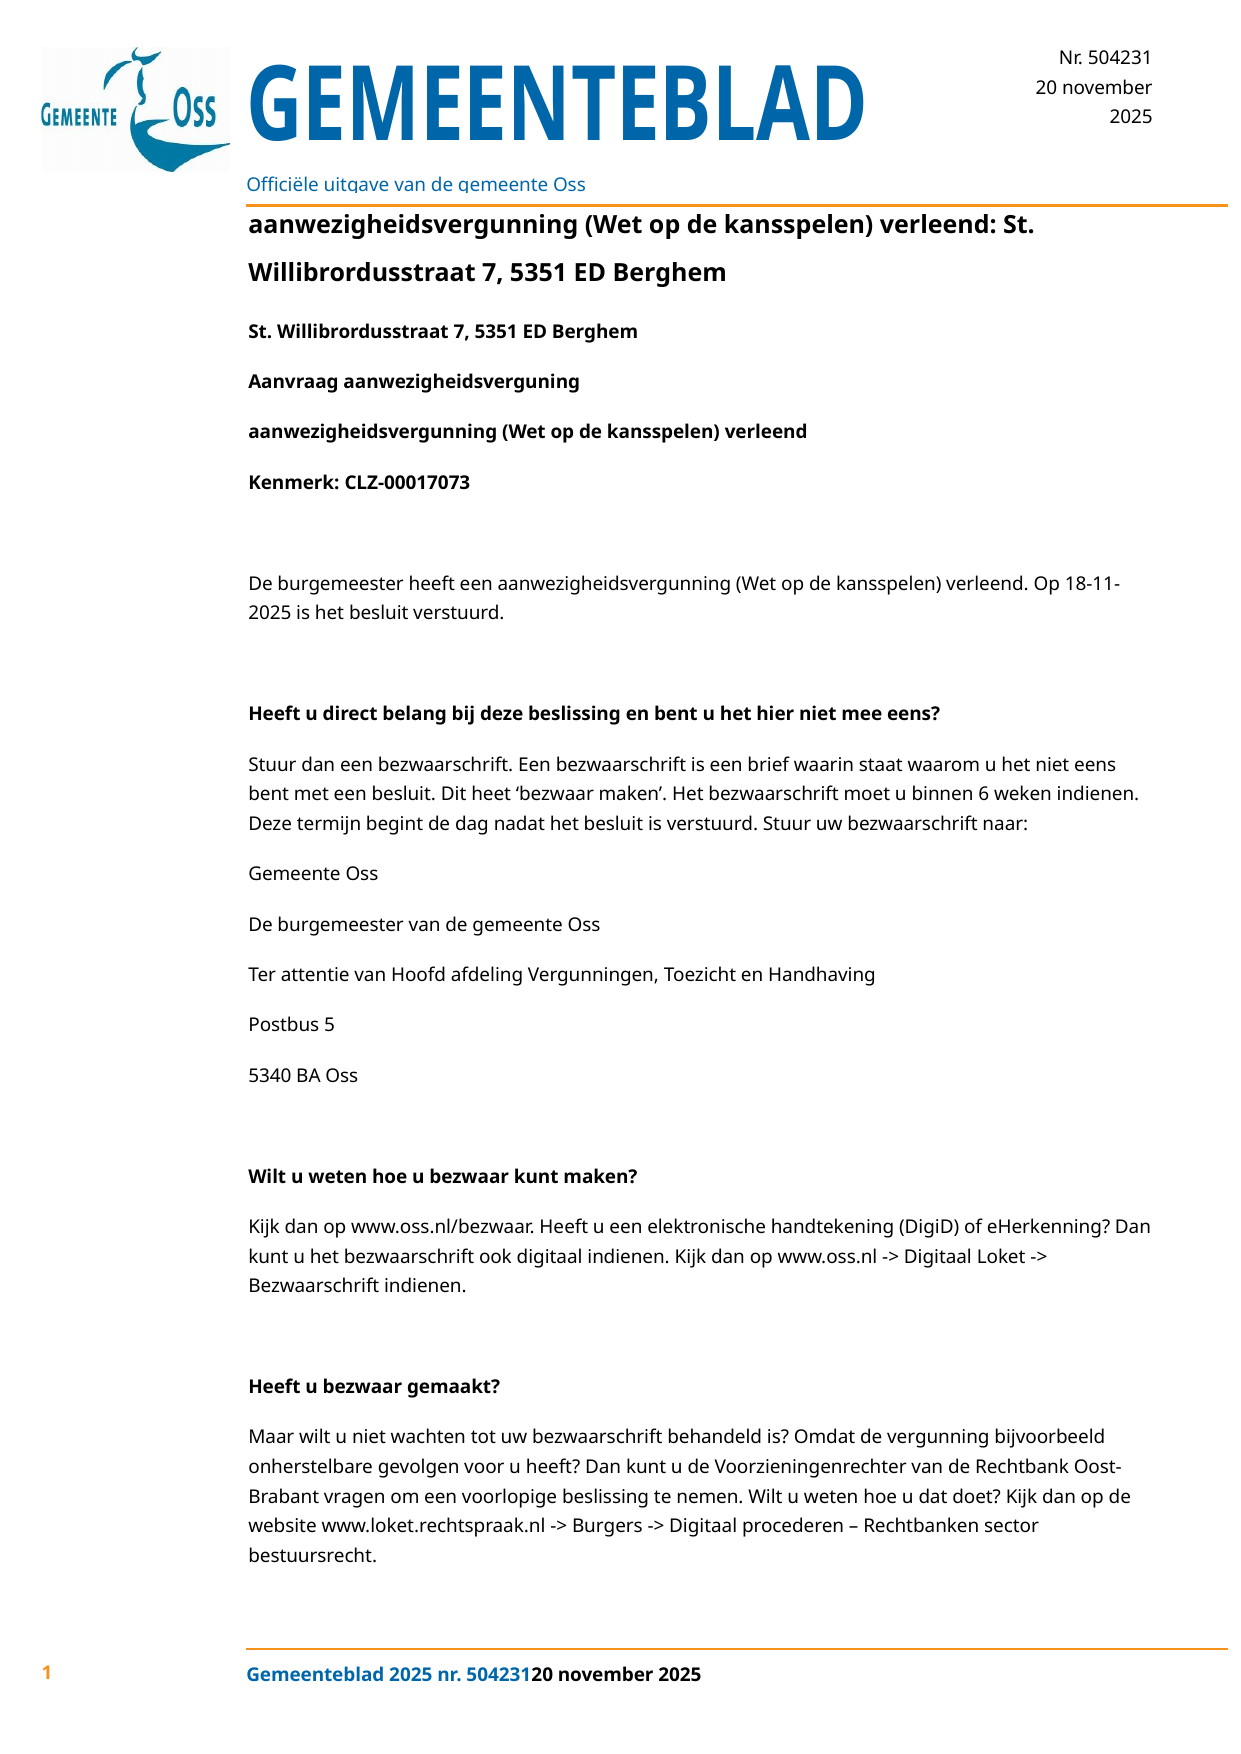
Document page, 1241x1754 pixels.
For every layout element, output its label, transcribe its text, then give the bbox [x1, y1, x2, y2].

text Maar wilt u niet wachten tot uw bezwaarschrift behandeld is? Omdat de vergunning bijvoorbeeld onherstelbare gevolgen voor u heeft? Dan kunt u de Voorzieningenrechter van de Rechtbank Oost-Brabant vragen om een voorlopige beslissing te nemen. Wilt u weten hoe u dat doet? Kijk dan op de website www.loket.rechtspraak.nl -> Burgers -> Digitaal procederen – Rechtbanken sector bestuursrecht. [248, 1424, 1152, 1568]
text Postbus 5 [248, 1012, 1152, 1037]
text aanwezigheidsvergunning (Wet op de kansspelen) verleend: St. Willibrordusstraat 7, 5351 ED Berghem [248, 207, 1152, 288]
text Heeft u direct belang bij deze beslissing en bent u het hier niet mee eens? [248, 700, 1152, 726]
picture [41, 47, 231, 172]
text De burgemeester van de gemeente Oss [248, 911, 1152, 937]
text 5340 BA Oss [248, 1062, 1152, 1088]
text Wilt u weten hoe u bezwaar kunt maken? [248, 1163, 1152, 1189]
text Aanvraag aanwezigheidsverguning [248, 368, 1152, 394]
text St. Willibrordusstraat 7, 5351 ED Berghem [248, 318, 1152, 344]
text De burgemeester heeft een aanwezigheidsvergunning (Wet op de kansspelen) verleend. Op 18-11-2025 is het besluit verstuurd. [248, 570, 1152, 625]
text aanwezigheidsvergunning (Wet op de kansspelen) verleend [248, 419, 1152, 444]
text Kijk dan op www.oss.nl/bezwaar. Heeft u een elektronische handtekening (DigiD) of eHerkenning? Dan kunt u het bezwaarschrift ook digitaal indienen. Kijk dan op www.oss.nl -> Digitaal Loket -> Bezwaarschrift indienen. [248, 1213, 1152, 1298]
text Stuur dan een bezwaarschrift. Een bezwaarschrift is een brief waarin staat waarom u het niet eens bent met een besluit. Dit heet ‘bezwaar maken’. Het bezwaarschrift moet u binnen 6 weken indienen. Deze termijn begint de dag nadat het besluit is verstuurd. Stuur uw bezwaarschrift naar: [248, 751, 1152, 836]
text Ter attentie van Hoofd afdeling Vergunningen, Toezicht en Handhaving [248, 961, 1152, 987]
text Kenmerk: CLZ-00017073 [248, 469, 1152, 495]
text Heeft u bezwaar gemaakt? [248, 1373, 1152, 1399]
text Gemeente Oss [248, 860, 1152, 886]
